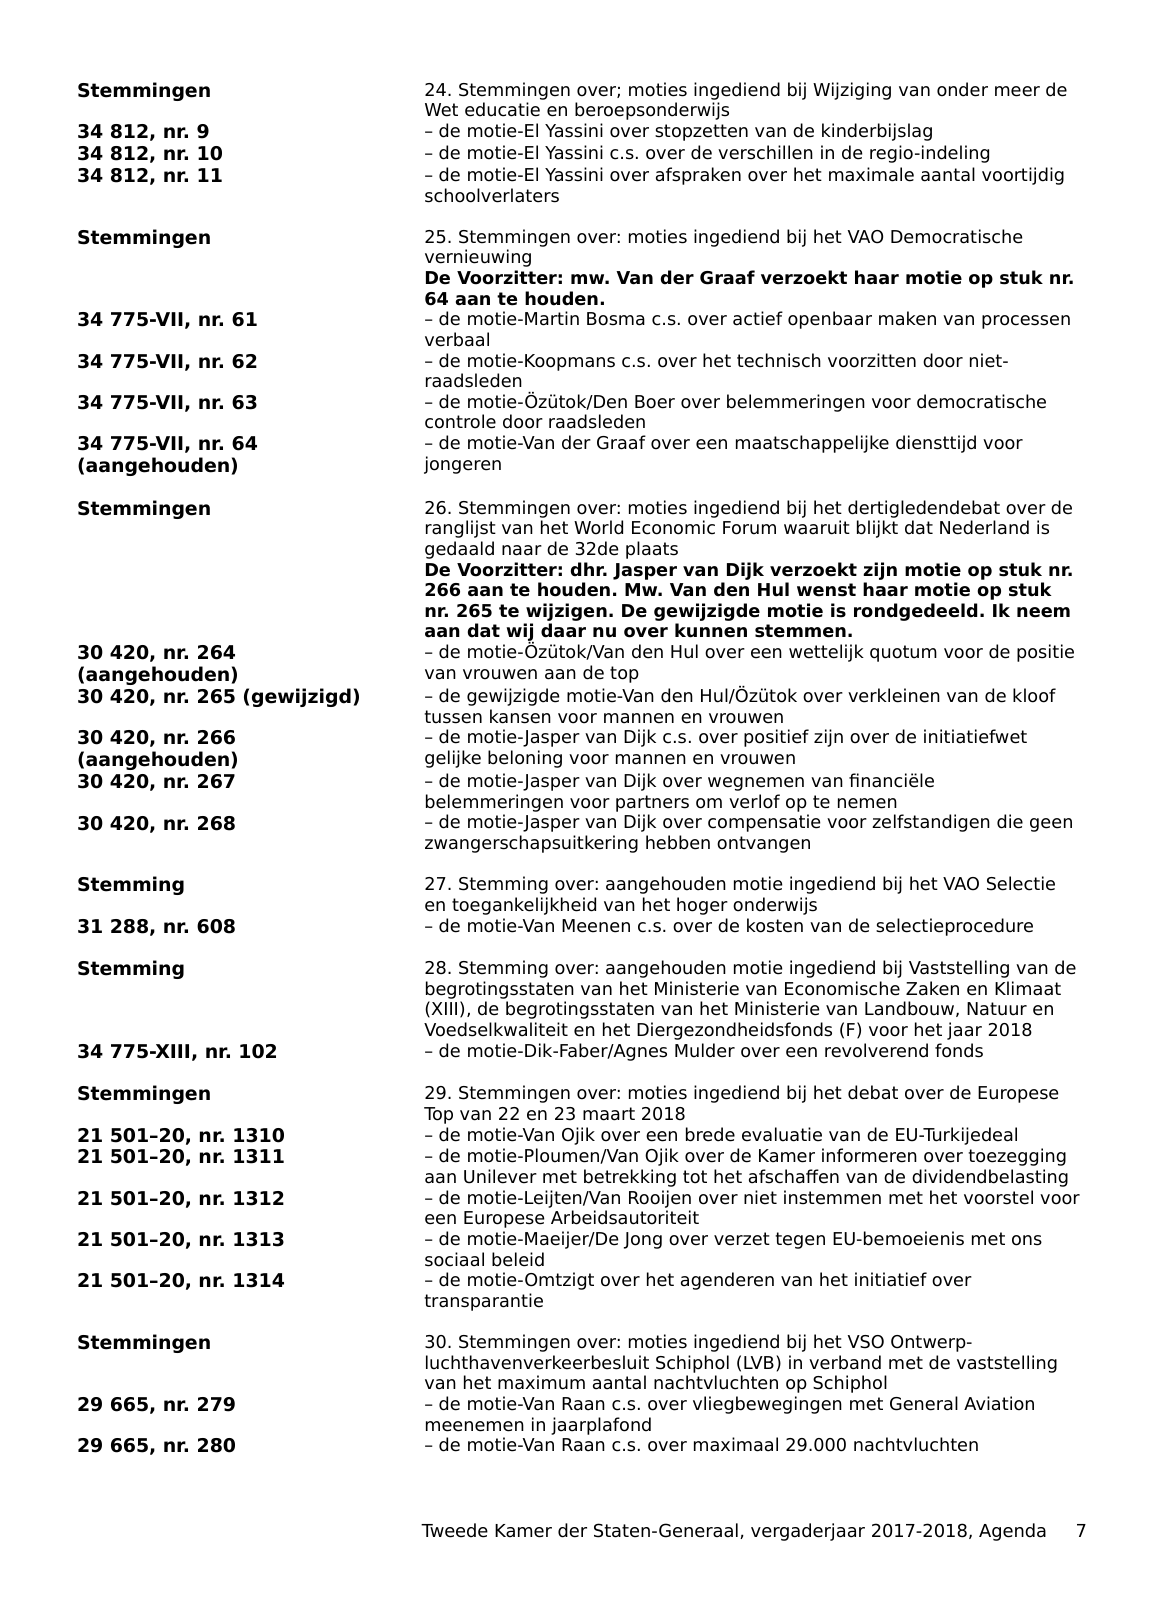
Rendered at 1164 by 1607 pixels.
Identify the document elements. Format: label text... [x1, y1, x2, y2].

table_cell [418, 59, 1087, 80]
table_cell [77, 1063, 401, 1083]
table_cell 21 501–20, nr. 1313 [77, 1229, 401, 1270]
table_cell 29. Stemmingen over: moties ingediend bij het debat over de Europese Top van 22 en 23 maart 2018 [418, 1083, 1087, 1124]
table_cell 30. Stemmingen over: moties ingediend bij het VSO Ontwerp-luchthavenverkeerbesluit Schiphol (LVB) in verband met de vaststelling van het maximum aantal nachtvluchten op Schiphol [418, 1332, 1087, 1394]
table_cell – de motie-Van Raan c.s. over maximaal 29.000 nachtvluchten [418, 1435, 1087, 1457]
table_cell – de motie-Omtzigt over het agenderen van het initiatief over transparantie [418, 1270, 1087, 1311]
table_cell 34 812, nr. 11 [77, 165, 401, 206]
table_cell [401, 916, 418, 937]
table_cell 26. Stemmingen over: moties ingediend bij het dertigledendebat over de ranglijst van het World Economic Forum waaruit blijkt dat Nederland is gedaald naar de 32de plaats [418, 498, 1087, 559]
table_cell – de motie-Jasper van Dijk over compensatie voor zelfstandigen die geen zwangerschapsuitkering hebben ontvangen [418, 813, 1087, 854]
table_cell [401, 80, 418, 121]
table_cell [401, 854, 418, 874]
table_cell [401, 143, 418, 165]
table_cell 29 665, nr. 280 [77, 1435, 401, 1457]
table_cell [401, 433, 418, 477]
table_cell – de motie-Jasper van Dijk over wegnemen van financiële belemmeringen voor partners om verlof op te nemen [418, 771, 1087, 812]
table_cell [401, 498, 418, 559]
table_cell Stemmingen [77, 498, 401, 559]
table_cell 31 288, nr. 608 [77, 916, 401, 937]
table_cell – de motie-Van der Graaf over een maatschappelijke diensttijd voor jongeren [418, 433, 1087, 477]
table_cell – de motie-Koopmans c.s. over het technisch voorzitten door niet-raadsleden [418, 351, 1087, 392]
table_cell 34 775-VII, nr. 63 [77, 392, 401, 433]
table_cell [401, 206, 418, 227]
table_cell [401, 560, 418, 642]
table_cell 34 775-XIII, nr. 102 [77, 1041, 401, 1063]
table_cell 21 501–20, nr. 1311 [77, 1146, 401, 1188]
table_cell – de motie-Özütok/Van den Hul over een wettelijk quotum voor de positie van vrouwen aan de top [418, 642, 1087, 686]
table_cell [401, 771, 418, 812]
table_cell [401, 165, 418, 206]
table_cell Stemming [77, 958, 401, 1041]
table_cell [401, 1332, 418, 1394]
table_cell – de motie-Ploumen/Van Ojik over de Kamer informeren over toezegging aan Unilever met betrekking tot het afschaffen van de dividendbelasting [418, 1146, 1087, 1188]
table_cell [401, 1394, 418, 1435]
table_cell [77, 268, 401, 309]
table_cell 30 420, nr. 268 [77, 813, 401, 854]
table_cell [401, 1270, 418, 1311]
table_cell [77, 477, 401, 498]
table_cell – de motie-El Yassini over stopzetten van de kinderbijslag [418, 121, 1087, 143]
table_cell Stemmingen [77, 227, 401, 268]
table_cell [77, 938, 401, 958]
table_cell 34 775-VII, nr. 64 (aangehouden) [77, 433, 401, 477]
table_cell 34 812, nr. 9 [77, 121, 401, 143]
table_cell – de motie-Dik-Faber/Agnes Mulder over een revolverend fonds [418, 1041, 1087, 1063]
table_cell De Voorzitter: dhr. Jasper van Dijk verzoekt zijn motie op stuk nr. 266 aan te houden. Mw. Van den Hul wenst haar motie op stuk nr. 265 te wijzigen. De gewijzigde motie is rondgedeeld. Ik neem aan dat wij daar nu over kunnen stemmen. [418, 560, 1087, 642]
table_cell [401, 351, 418, 392]
table_cell – de motie-Van Meenen c.s. over de kosten van de selectieprocedure [418, 916, 1087, 937]
table_cell [401, 1146, 418, 1188]
table_cell [401, 1229, 418, 1270]
table_cell [418, 206, 1087, 227]
table_cell [401, 59, 418, 80]
table_cell – de motie-Özütok/Den Boer over belemmeringen voor democratische controle door raadsleden [418, 392, 1087, 433]
table_cell [401, 642, 418, 686]
table_cell [401, 958, 418, 1041]
table_cell 21 501–20, nr. 1314 [77, 1270, 401, 1311]
table_cell 27. Stemming over: aangehouden motie ingediend bij het VAO Selectie en toegankelijkheid van het hoger onderwijs [418, 874, 1087, 916]
table_cell – de motie-El Yassini over afspraken over het maximale aantal voortijdig schoolverlaters [418, 165, 1087, 206]
table_cell [401, 1311, 418, 1332]
table_cell – de gewijzigde motie-Van den Hul/Özütok over verkleinen van de kloof tussen kansen voor mannen en vrouwen [418, 686, 1087, 727]
table_cell 29 665, nr. 279 [77, 1394, 401, 1435]
table_cell [401, 1435, 418, 1457]
table_cell [418, 1311, 1087, 1332]
table_cell [401, 1083, 418, 1124]
table_cell 34 775-VII, nr. 62 [77, 351, 401, 392]
table_cell [77, 1311, 401, 1332]
table_cell [401, 477, 418, 498]
table_cell 30 420, nr. 267 [77, 771, 401, 812]
table_cell [401, 309, 418, 351]
table_cell De Voorzitter: mw. Van der Graaf verzoekt haar motie op stuk nr. 64 aan te houden. [418, 268, 1087, 309]
table_cell – de motie-Van Ojik over een brede evaluatie van de EU-Turkijedeal [418, 1125, 1087, 1146]
table_cell [401, 1041, 418, 1063]
table_cell [401, 1188, 418, 1229]
table_cell [77, 854, 401, 874]
table_cell [401, 1125, 418, 1146]
table_cell Stemmingen [77, 1083, 401, 1124]
table_cell 30 420, nr. 264 (aangehouden) [77, 642, 401, 686]
table_cell 25. Stemmingen over: moties ingediend bij het VAO Democratische vernieuwing [418, 227, 1087, 268]
table_cell 21 501–20, nr. 1312 [77, 1188, 401, 1229]
table_cell [401, 874, 418, 916]
table_cell – de motie-Martin Bosma c.s. over actief openbaar maken van processen verbaal [418, 309, 1087, 351]
table_cell [401, 392, 418, 433]
table_cell [401, 268, 418, 309]
table_cell – de motie-Jasper van Dijk c.s. over positief zijn over de initiatiefwet gelijke beloning voor mannen en vrouwen [418, 727, 1087, 771]
table_cell Stemmingen [77, 1332, 401, 1394]
table_cell 21 501–20, nr. 1310 [77, 1125, 401, 1146]
table_cell – de motie-Maeijer/De Jong over verzet tegen EU-bemoeienis met ons sociaal beleid [418, 1229, 1087, 1270]
table_cell [418, 854, 1087, 874]
table_cell Stemmingen [77, 80, 401, 121]
table_cell 24. Stemmingen over; moties ingediend bij Wijziging van onder meer de Wet educatie en beroepsonderwijs [418, 80, 1087, 121]
table_cell [77, 206, 401, 227]
table_cell [418, 1063, 1087, 1083]
table_cell [401, 227, 418, 268]
table_cell [401, 938, 418, 958]
table_cell [77, 560, 401, 642]
table_cell 30 420, nr. 266 (aangehouden) [77, 727, 401, 771]
table_cell [401, 121, 418, 143]
table_cell [401, 686, 418, 727]
table_cell 34 775-VII, nr. 61 [77, 309, 401, 351]
table_cell 28. Stemming over: aangehouden motie ingediend bij Vaststelling van de begrotingsstaten van het Ministerie van Economische Zaken en Klimaat (XIII), de begrotingsstaten van het Ministerie van Landbouw, Natuur en Voedselkwaliteit en het Diergezondheidsfonds (F) voor het jaar 2018 [418, 958, 1087, 1041]
table_cell [418, 477, 1087, 498]
table_cell Stemming [77, 874, 401, 916]
table_cell [401, 813, 418, 854]
table_cell [401, 1063, 418, 1083]
table_cell – de motie-Van Raan c.s. over vliegbewegingen met General Aviation meenemen in jaarplafond [418, 1394, 1087, 1435]
table_cell 34 812, nr. 10 [77, 143, 401, 165]
table_cell [418, 938, 1087, 958]
table_cell – de motie-Leijten/Van Rooijen over niet instemmen met het voorstel voor een Europese Arbeidsautoriteit [418, 1188, 1087, 1229]
table_cell 30 420, nr. 265 (gewijzigd) [77, 686, 401, 727]
table_cell – de motie-El Yassini c.s. over de verschillen in de regio-indeling [418, 143, 1087, 165]
table_cell [401, 727, 418, 771]
table_cell [77, 59, 401, 80]
